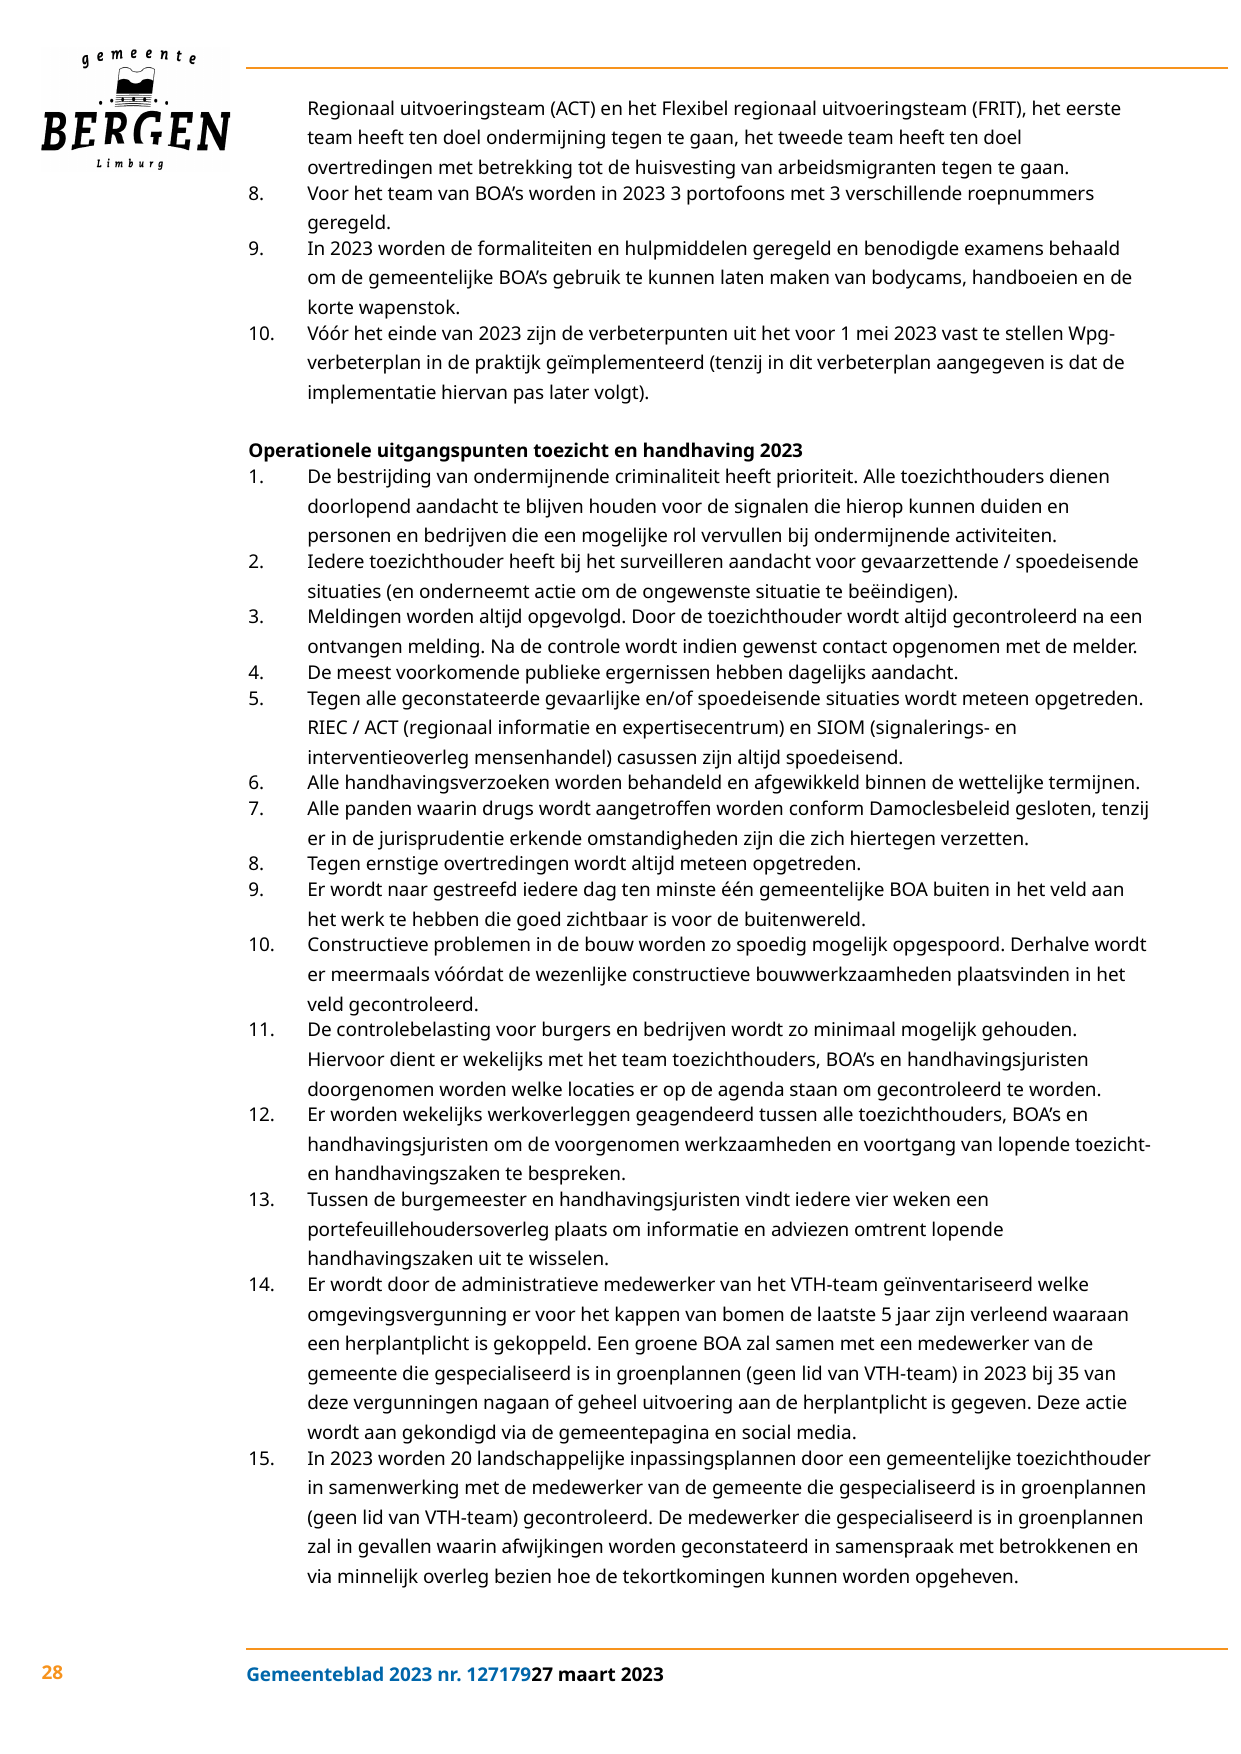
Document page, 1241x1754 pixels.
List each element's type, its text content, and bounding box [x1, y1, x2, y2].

table_cell Er wordt door de administratieve medewerker van het VTH-team geïnventariseerd welke omgevingsvergunning er voor het kappen van bomen de laatste 5 jaar zijn verleend waaraan een herplantplicht is gekoppeld. Een groene BOA zal samen met een medewerker van de gemeente die gespecialiseerd is in groenplannen (geen lid van VTH-team) in 2023 bij 35 van deze vergunningen nagaan of geheel uitvoering aan de herplantplicht is gegeven. Deze actie wordt aan gekondigd via de gemeentepagina en social media. [248, 1271, 1152, 1445]
table_cell Regionaal uitvoeringsteam (ACT) en het Flexibel regionaal uitvoeringsteam (FRIT), het eerste team heeft ten doel ondermijning tegen te gaan, het tweede team heeft ten doel overtredingen met betrekking tot de huisvesting van arbeidsmigranten tegen te gaan. [248, 95, 1152, 180]
table_cell De meest voorkomende publieke ergernissen hebben dagelijks aandacht. [248, 659, 1152, 685]
table_cell De controlebelasting voor burgers en bedrijven wordt zo minimaal mogelijk gehouden. Hiervoor dient er wekelijks met het team toezichthouders, BOA’s en handhavingsjuristen doorgenomen worden welke locaties er op de agenda staan om gecontroleerd te worden. [248, 1017, 1152, 1101]
table_cell In 2023 worden de formaliteiten en hulpmiddelen geregeld en benodigde examens behaald om de gemeentelijke BOA’s gebruik te kunnen laten maken van bodycams, handboeien en de korte wapenstok. [248, 235, 1152, 320]
table_cell Vóór het einde van 2023 zijn de verbeterpunten uit het voor 1 mei 2023 vast te stellen Wpg-verbeterplan in de praktijk geïmplementeerd (tenzij in dit verbeterplan aangegeven is dat de implementatie hiervan pas later volgt). [248, 320, 1152, 405]
table_cell Er wordt naar gestreefd iedere dag ten minste één gemeentelijke BOA buiten in het veld aan het werk te hebben die goed zichtbaar is voor de buitenwereld. [248, 876, 1152, 932]
table_cell Er worden wekelijks werkoverleggen geagendeerd tussen alle toezichthouders, BOA’s en handhavingsjuristen om de voorgenomen werkzaamheden en voortgang van lopende toezicht- en handhavingszaken te bespreken. [248, 1101, 1152, 1186]
table_cell Voor het team van BOA’s worden in 2023 3 portofoons met 3 verschillende roepnummers geregeld. [248, 180, 1152, 235]
table_cell Tegen alle geconstateerde gevaarlijke en/of spoedeisende situaties wordt meteen opgetreden. RIEC / ACT (regionaal informatie en expertisecentrum) en SIOM (signalerings- en interventieoverleg mensenhandel) casussen zijn altijd spoedeisend. [248, 685, 1152, 769]
table_cell Tegen ernstige overtredingen wordt altijd meteen opgetreden. [248, 851, 1152, 876]
table_cell Tussen de burgemeester en handhavingsjuristen vindt iedere vier weken een portefeuillehoudersoverleg plaats om informatie en adviezen omtrent lopende handhavingszaken uit te wisselen. [248, 1186, 1152, 1271]
table_cell Alle handhavingsverzoeken worden behandeld en afgewikkeld binnen de wettelijke termijnen. [248, 770, 1152, 795]
picture [41, 47, 231, 172]
table_cell Meldingen worden altijd opgevolgd. Door de toezichthouder wordt altijd gecontroleerd na een ontvangen melding. Na de controle wordt indien gewenst contact opgenomen met de melder. [248, 604, 1152, 659]
table_cell De bestrijding van ondermijnende criminaliteit heeft prioriteit. Alle toezichthouders dienen doorlopend aandacht te blijven houden voor de signalen die hierop kunnen duiden en personen en bedrijven die een mogelijke rol vervullen bij ondermijnende activiteiten. [248, 464, 1152, 548]
table_header Operationele uitgangspunten toezicht en handhaving 2023 [248, 438, 1152, 463]
table_cell In 2023 worden 20 landschappelijke inpassingsplannen door een gemeentelijke toezichthouder in samenwerking met de medewerker van de gemeente die gespecialiseerd is in groenplannen (geen lid van VTH-team) gecontroleerd. De medewerker die gespecialiseerd is in groenplannen zal in gevallen waarin afwijkingen worden geconstateerd in samenspraak met betrokkenen en via minnelijk overleg bezien hoe de tekortkomingen kunnen worden opgeheven. [248, 1445, 1152, 1589]
table_cell Iedere toezichthouder heeft bij het surveilleren aandacht voor gevaarzettende / spoedeisende situaties (en onderneemt actie om de ongewenste situatie te beëindigen). [248, 548, 1152, 604]
table_cell Alle panden waarin drugs wordt aangetroffen worden conform Damoclesbeleid gesloten, tenzij er in de jurisprudentie erkende omstandigheden zijn die zich hiertegen verzetten. [248, 795, 1152, 851]
table_cell Constructieve problemen in de bouw worden zo spoedig mogelijk opgespoord. Derhalve wordt er meermaals vóórdat de wezenlijke constructieve bouwwerkzaamheden plaatsvinden in het veld gecontroleerd. [248, 932, 1152, 1017]
